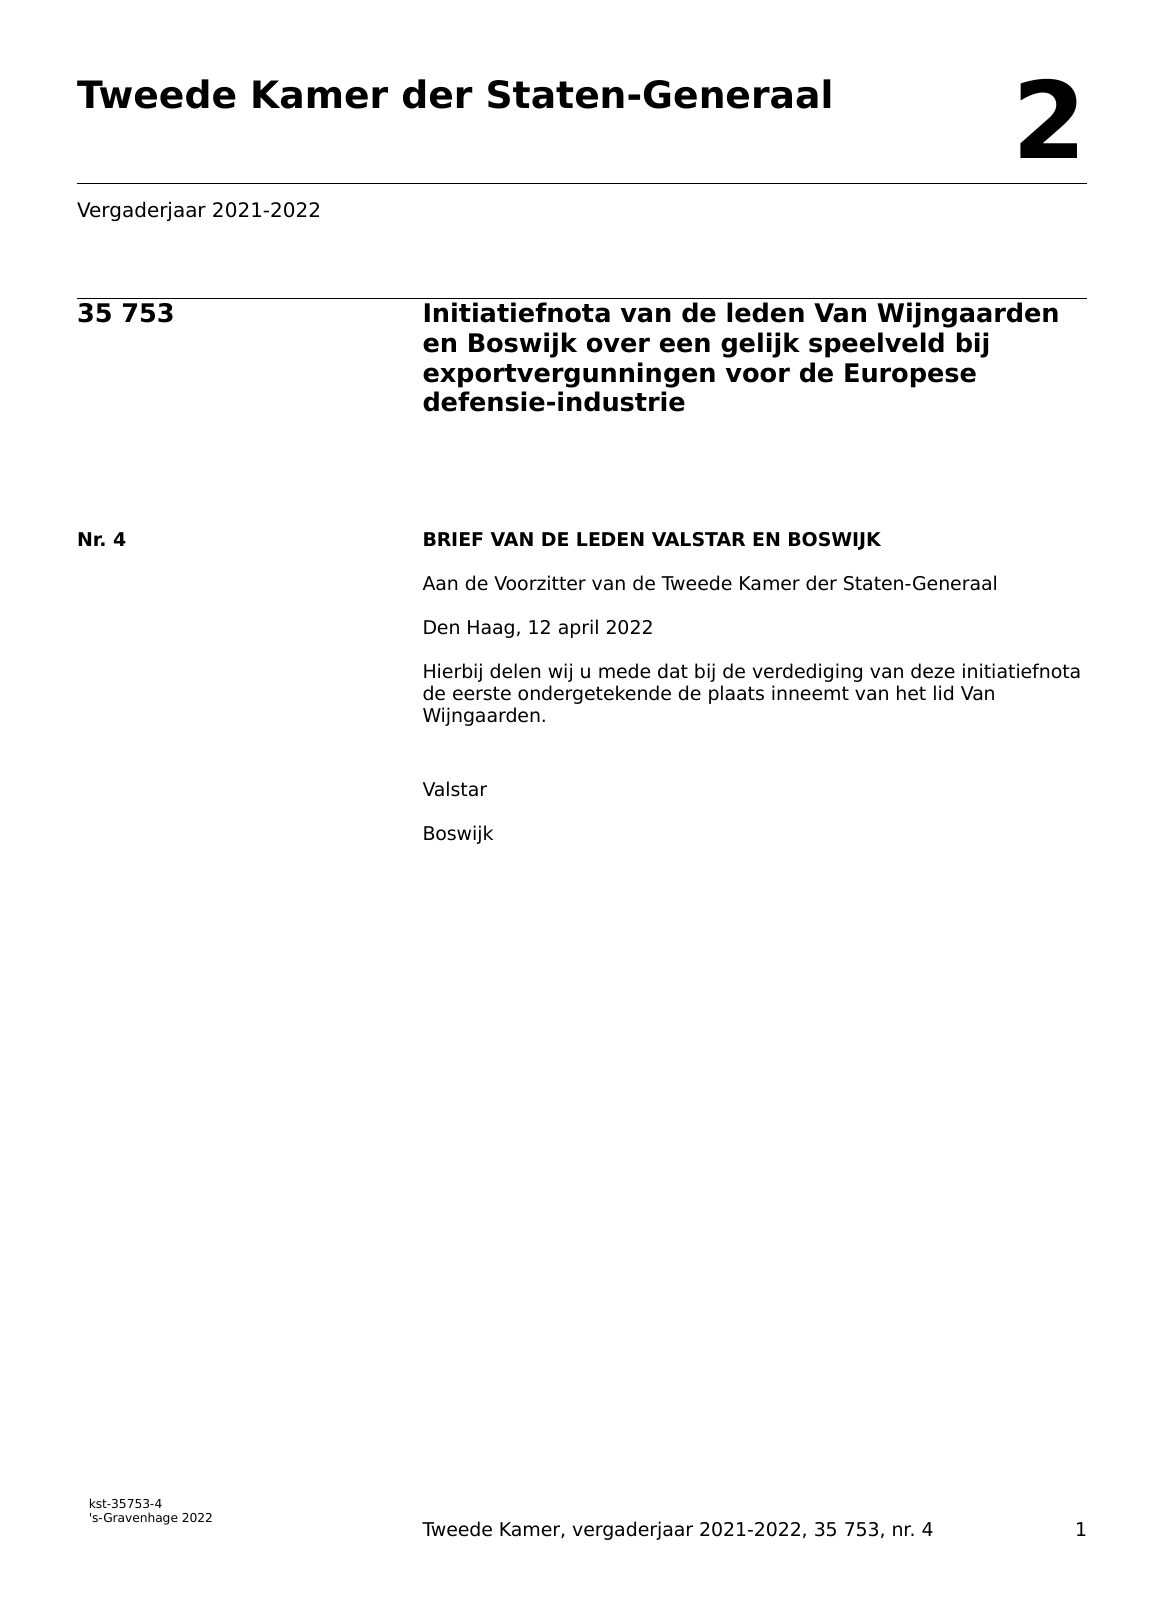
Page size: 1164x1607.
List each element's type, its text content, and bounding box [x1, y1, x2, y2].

text Valstar Boswijk [422, 757, 1087, 845]
table_header 2 [886, 59, 1087, 183]
text Hierbij delen wij u mede dat bij de verdediging van deze initiatiefnota de eerste ondergetekende de plaats inneemt van het lid Van Wijngaarden. [422, 661, 1087, 727]
table_cell Vergaderjaar 2021-2022 [77, 184, 1087, 298]
subtitle 35 753 Initiatiefnota van de leden Van Wijngaarden en Boswijk over een gelijk speelveld bij exportvergunningen voor de Europese defensie-industrie [77, 299, 1087, 418]
text Aan de Voorzitter van de Tweede Kamer der Staten-Generaal [422, 573, 1087, 595]
text 's-Gravenhage 2022 [88, 1511, 323, 1525]
subtitle Nr. 4 BRIEF VAN DE LEDEN VALSTAR EN BOSWIJK [77, 529, 1087, 551]
table_header Tweede Kamer der Staten-Generaal [77, 59, 886, 183]
text Den Haag, 12 april 2022 [422, 617, 1087, 639]
text kst-35753-4 [88, 1497, 323, 1511]
